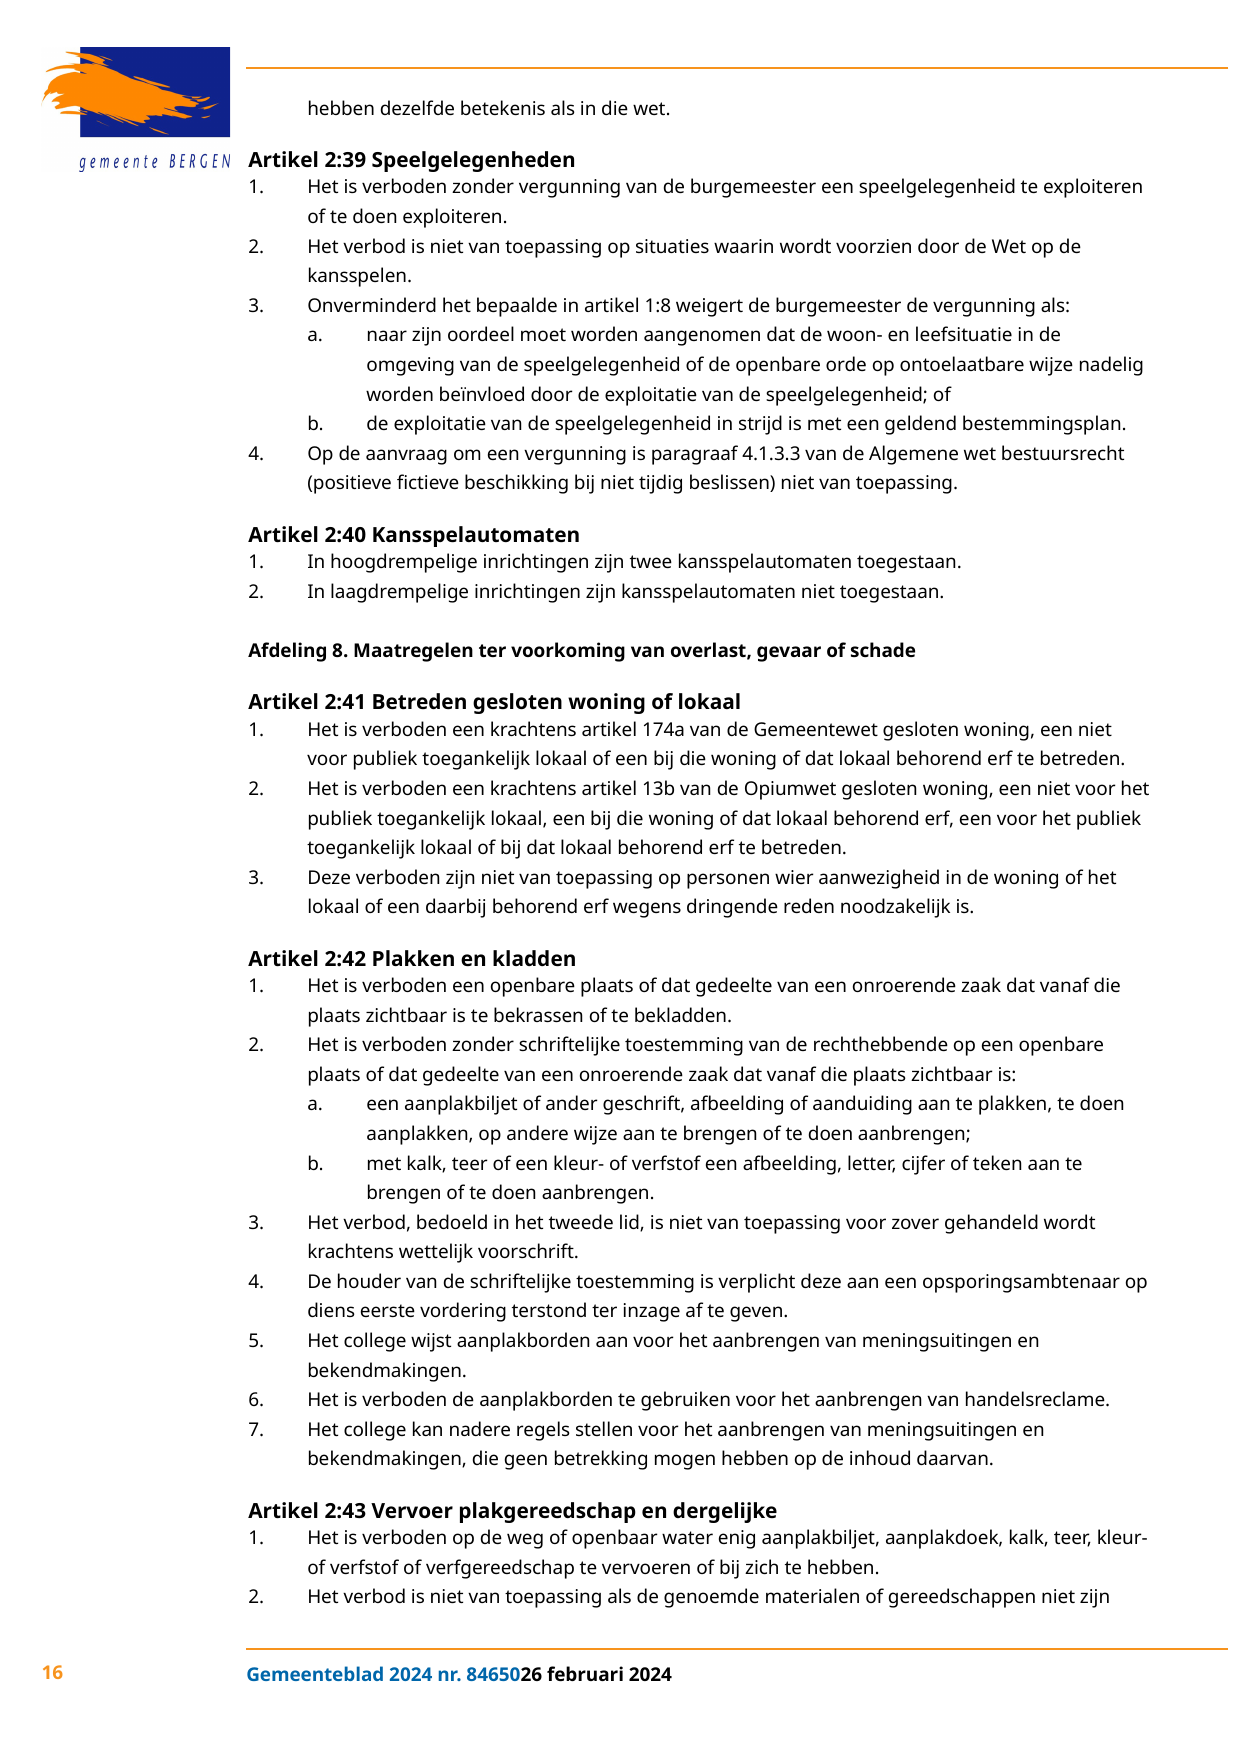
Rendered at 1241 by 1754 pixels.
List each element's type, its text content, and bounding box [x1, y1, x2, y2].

list naar zijn oordeel moet worden aangenomen dat de woon- en leefsituatie in de omgeving van de speelgelegenheid of de openbare orde op ontoelaatbare wijze nadelig worden beïnvloed door de exploitatie van de speelgelegenheid; of [307, 322, 1152, 406]
list Deze verboden zijn niet van toepassing op personen wier aanwezigheid in de woning of het lokaal of een daarbij behorend erf wegens dringende reden noodzakelijk is. [248, 864, 1152, 919]
list Het is verboden op de weg of openbaar water enig aanplakbiljet, aanplakdoek, kalk, teer, kleur- of verfstof of verfgereedschap te vervoeren of bij zich te hebben. [248, 1524, 1152, 1580]
picture [41, 47, 231, 172]
text Artikel 2:40 Kansspelautomaten [248, 520, 1152, 548]
list hebben dezelfde betekenis als in die wet. [248, 95, 1152, 121]
list Het college wijst aanplakborden aan voor het aanbrengen van meningsuitingen en bekendmakingen. [248, 1327, 1152, 1383]
list Het is verboden de aanplakborden te gebruiken voor het aanbrengen van handelsreclame. [248, 1386, 1152, 1412]
text Artikel 2:42 Plakken en kladden [248, 944, 1152, 972]
list In laagdrempelige inrichtingen zijn kansspelautomaten niet toegestaan. [248, 578, 1152, 604]
list Het is verboden een krachtens artikel 13b van de Opiumwet gesloten woning, een niet voor het publiek toegankelijk lokaal, een bij die woning of dat lokaal behorend erf, een voor het publiek toegankelijk lokaal of bij dat lokaal behorend erf te betreden. [248, 775, 1152, 860]
list Het is verboden zonder vergunning van de burgemeester een speelgelegenheid te exploiteren of te doen exploiteren. [248, 174, 1152, 229]
list Het is verboden zonder schriftelijke toestemming van de rechthebbende op een openbare plaats of dat gedeelte van een onroerende zaak dat vanaf die plaats zichtbaar is: [248, 1031, 1152, 1087]
text Artikel 2:39 Speelgelegenheden [248, 145, 1152, 174]
list een aanplakbiljet of ander geschrift, afbeelding of aanduiding aan te plakken, te doen aanplakken, op andere wijze aan te brengen of te doen aanbrengen; [307, 1091, 1152, 1146]
text Afdeling 8. Maatregelen ter voorkoming van overlast, gevaar of schade [248, 637, 1152, 663]
text Artikel 2:41 Betreden gesloten woning of lokaal [248, 687, 1152, 716]
list Het verbod is niet van toepassing als de genoemde materialen of gereedschappen niet zijn [248, 1584, 1152, 1609]
list De houder van de schriftelijke toestemming is verplicht deze aan een opsporingsambtenaar op diens eerste vordering terstond ter inzage af te geven. [248, 1268, 1152, 1323]
list Het college kan nadere regels stellen voor het aanbrengen van meningsuitingen en bekendmakingen, die geen betrekking mogen hebben op de inhoud daarvan. [248, 1416, 1152, 1471]
list Op de aanvraag om een vergunning is paragraaf 4.1.3.3 van de Algemene wet bestuursrecht (positieve fictieve beschikking bij niet tijdig beslissen) niet van toepassing. [248, 440, 1152, 495]
text Artikel 2:43 Vervoer plakgereedschap en dergelijke [248, 1496, 1152, 1524]
list Het is verboden een openbare plaats of dat gedeelte van een onroerende zaak dat vanaf die plaats zichtbaar is te bekrassen of te bekladden. [248, 972, 1152, 1028]
list met kalk, teer of een kleur- of verfstof een afbeelding, letter, cijfer of teken aan te brengen of te doen aanbrengen. [307, 1150, 1152, 1205]
list Het verbod, bedoeld in het tweede lid, is niet van toepassing voor zover gehandeld wordt krachtens wettelijk voorschrift. [248, 1209, 1152, 1264]
list Het verbod is niet van toepassing op situaties waarin wordt voorzien door de Wet op de kansspelen. [248, 233, 1152, 288]
list de exploitatie van de speelgelegenheid in strijd is met een geldend bestemmingsplan. [307, 410, 1152, 436]
list Het is verboden een krachtens artikel 174a van de Gemeentewet gesloten woning, een niet voor publiek toegankelijk lokaal of een bij die woning of dat lokaal behorend erf te betreden. [248, 716, 1152, 771]
list In hoogdrempelige inrichtingen zijn twee kansspelautomaten toegestaan. [248, 548, 1152, 574]
list Onverminderd het bepaalde in artikel 1:8 weigert de burgemeester de vergunning als: [248, 292, 1152, 318]
